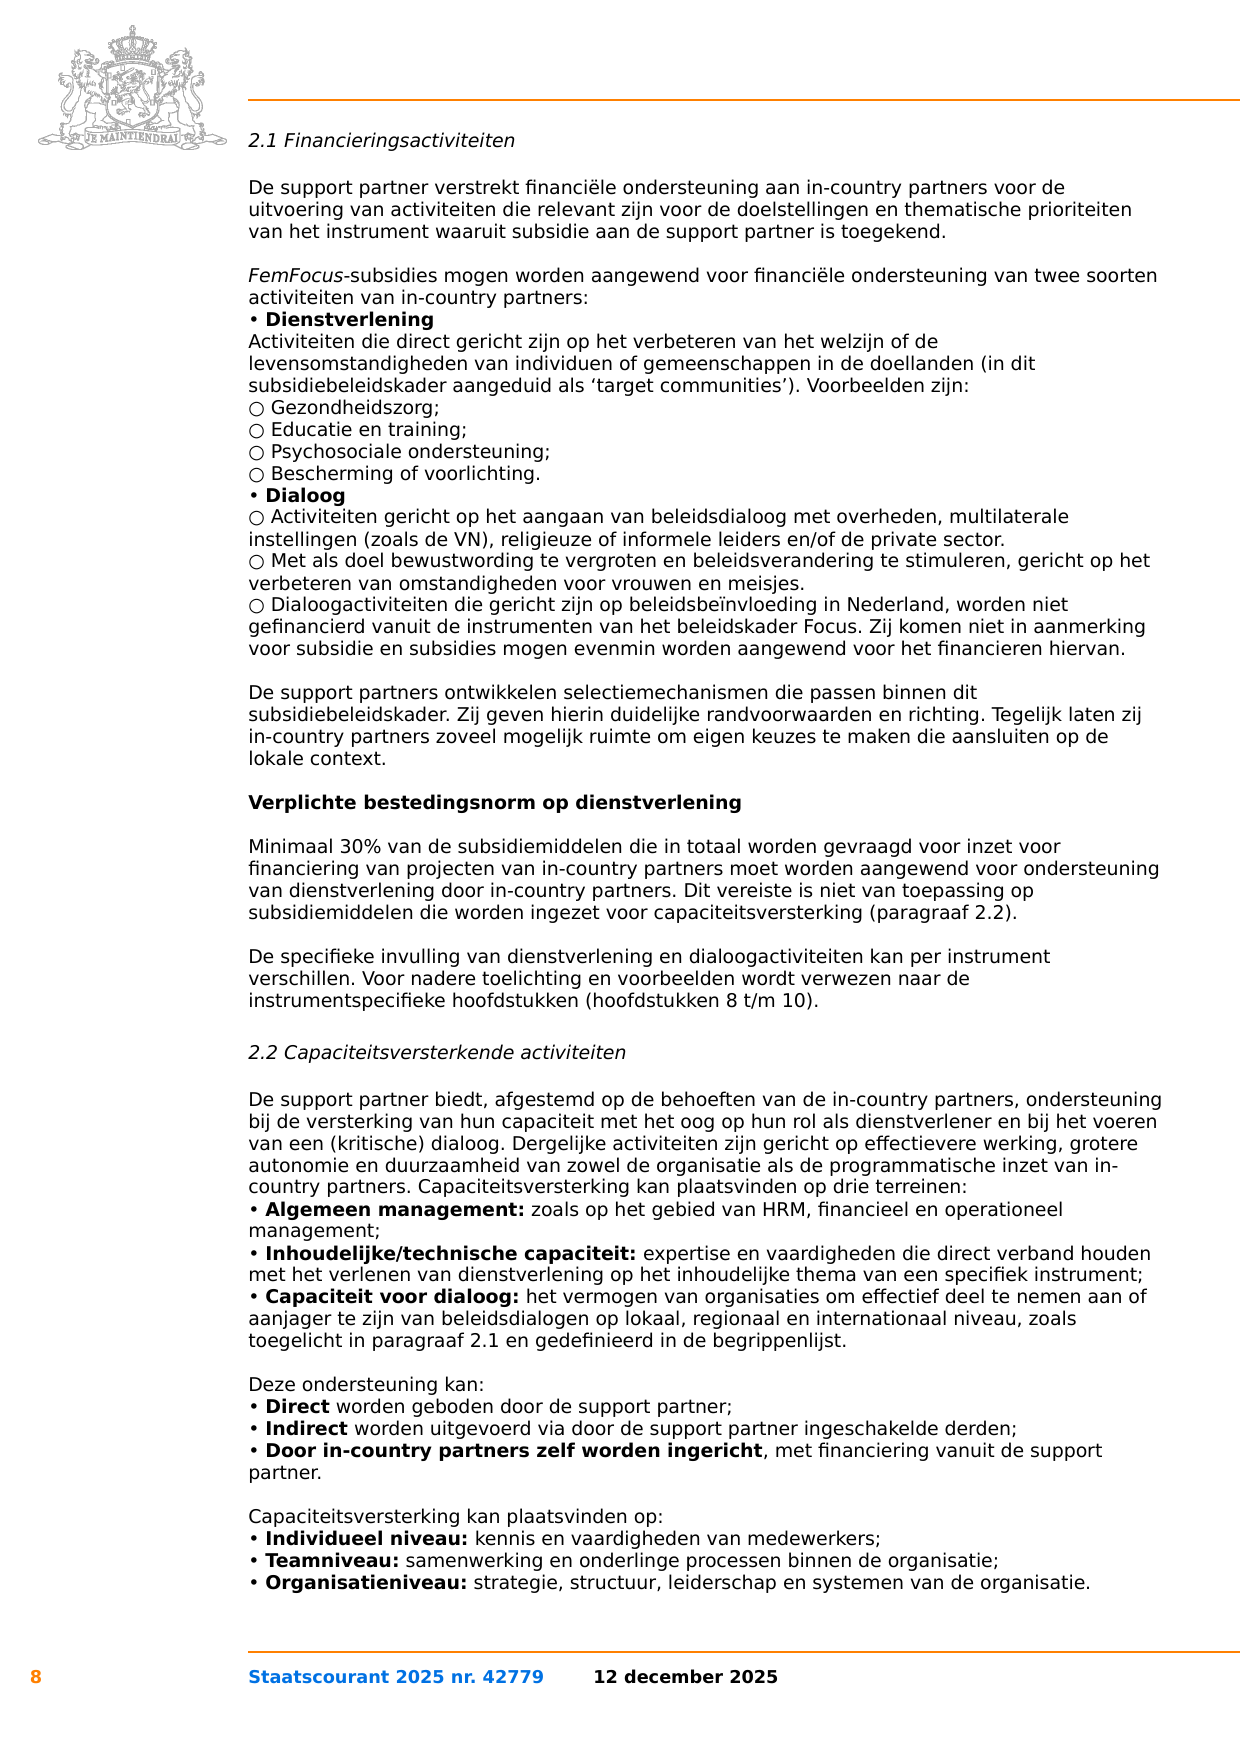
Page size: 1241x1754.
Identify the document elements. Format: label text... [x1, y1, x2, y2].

text ○ Met als doel bewustwording te vergroten en beleidsverandering te stimuleren, gericht op het verbeteren van omstandigheden voor vrouwen en meisjes. [248, 550, 1163, 594]
text • Algemeen management: zoals op het gebied van HRM, financieel en operationeel management; [248, 1198, 1163, 1242]
text • Direct worden geboden door de support partner; [248, 1396, 1163, 1418]
picture [38, 25, 227, 150]
text De support partner verstrekt financiële ondersteuning aan in-country partners voor de uitvoering van activiteiten die relevant zijn voor de doelstellingen en thematische prioriteiten van het instrument waaruit subsidie aan de support partner is toegekend. [248, 177, 1163, 243]
text Capaciteitsversterking kan plaatsvinden op: [248, 1506, 1163, 1528]
text • Teamniveau: samenwerking en onderlinge processen binnen de organisatie; [248, 1550, 1163, 1572]
text Deze ondersteuning kan: [248, 1374, 1163, 1396]
text ○ Educatie en training; [248, 418, 1163, 441]
text • Door in-country partners zelf worden ingericht, met financiering vanuit de support partner. [248, 1440, 1163, 1484]
text Minimaal 30% van de subsidiemiddelen die in totaal worden gevraagd voor inzet voor financiering van projecten van in-country partners moet worden aangewend voor ondersteuning van dienstverlening door in-country partners. Dit vereiste is niet van toepassing op subsidiemiddelen die worden ingezet voor capaciteitsversterking (paragraaf 2.2). [248, 836, 1163, 924]
text • Indirect worden uitgevoerd via door de support partner ingeschakelde derden; [248, 1418, 1163, 1440]
text De specifieke invulling van dienstverlening en dialoogactiviteiten kan per instrument verschillen. Voor nadere toelichting en voorbeelden wordt verwezen naar de instrumentspecifieke hoofdstukken (hoofdstukken 8 t/m 10). [248, 946, 1163, 1012]
text • Inhoudelijke/technische capaciteit: expertise en vaardigheden die direct verband houden met het verlenen van dienstverlening op het inhoudelijke thema van een specifiek instrument; [248, 1242, 1163, 1286]
subtitle Verplichte bestedingsnorm op dienstverlening [248, 792, 1163, 814]
text De support partner biedt, afgestemd op de behoeften van de in-country partners, ondersteuning bij de versterking van hun capaciteit met het oog op hun rol als dienstverlener en bij het voeren van een (kritische) dialoog. Dergelijke activiteiten zijn gericht op effectievere werking, grotere autonomie en duurzaamheid van zowel de organisatie als de programmatische inzet van in-country partners. Capaciteitsversterking kan plaatsvinden op drie terreinen: [248, 1088, 1163, 1198]
subtitle 2.2 Capaciteitsversterkende activiteiten [248, 1042, 1163, 1063]
text • Dienstverlening [248, 309, 1163, 331]
subtitle 2.1 Financieringsactiviteiten [248, 130, 1163, 152]
text ○ Psychosociale ondersteuning; [248, 441, 1163, 462]
text • Individueel niveau: kennis en vaardigheden van medewerkers; [248, 1528, 1163, 1550]
text ○ Gezondheidszorg; [248, 397, 1163, 418]
text ○ Bescherming of voorlichting. [248, 462, 1163, 484]
text ○ Activiteiten gericht op het aangaan van beleidsdialoog met overheden, multilaterale instellingen (zoals de VN), religieuze of informele leiders en/of de private sector. [248, 506, 1163, 550]
text Activiteiten die direct gericht zijn op het verbeteren van het welzijn of de levensomstandigheden van individuen of gemeenschappen in de doellanden (in dit subsidiebeleidskader aangeduid als ‘target communities’). Voorbeelden zijn: [248, 331, 1163, 397]
text FemFocus-subsidies mogen worden aangewend voor financiële ondersteuning van twee soorten activiteiten van in-country partners: [248, 265, 1163, 309]
text • Organisatieniveau: strategie, structuur, leiderschap en systemen van de organisatie. [248, 1572, 1163, 1594]
text De support partners ontwikkelen selectiemechanismen die passen binnen dit subsidiebeleidskader. Zij geven hierin duidelijke randvoorwaarden en richting. Tegelijk laten zij in-country partners zoveel mogelijk ruimte om eigen keuzes te maken die aansluiten op de lokale context. [248, 682, 1163, 770]
text • Capaciteit voor dialoog: het vermogen van organisaties om effectief deel te nemen aan of aanjager te zijn van beleidsdialogen op lokaal, regionaal en internationaal niveau, zoals toegelicht in paragraaf 2.1 en gedefinieerd in de begrippenlijst. [248, 1286, 1163, 1352]
text • Dialoog [248, 484, 1163, 506]
text ○ Dialoogactiviteiten die gericht zijn op beleidsbeïnvloeding in Nederland, worden niet gefinancierd vanuit de instrumenten van het beleidskader Focus. Zij komen niet in aanmerking voor subsidie en subsidies mogen evenmin worden aangewend voor het financieren hiervan. [248, 594, 1163, 660]
